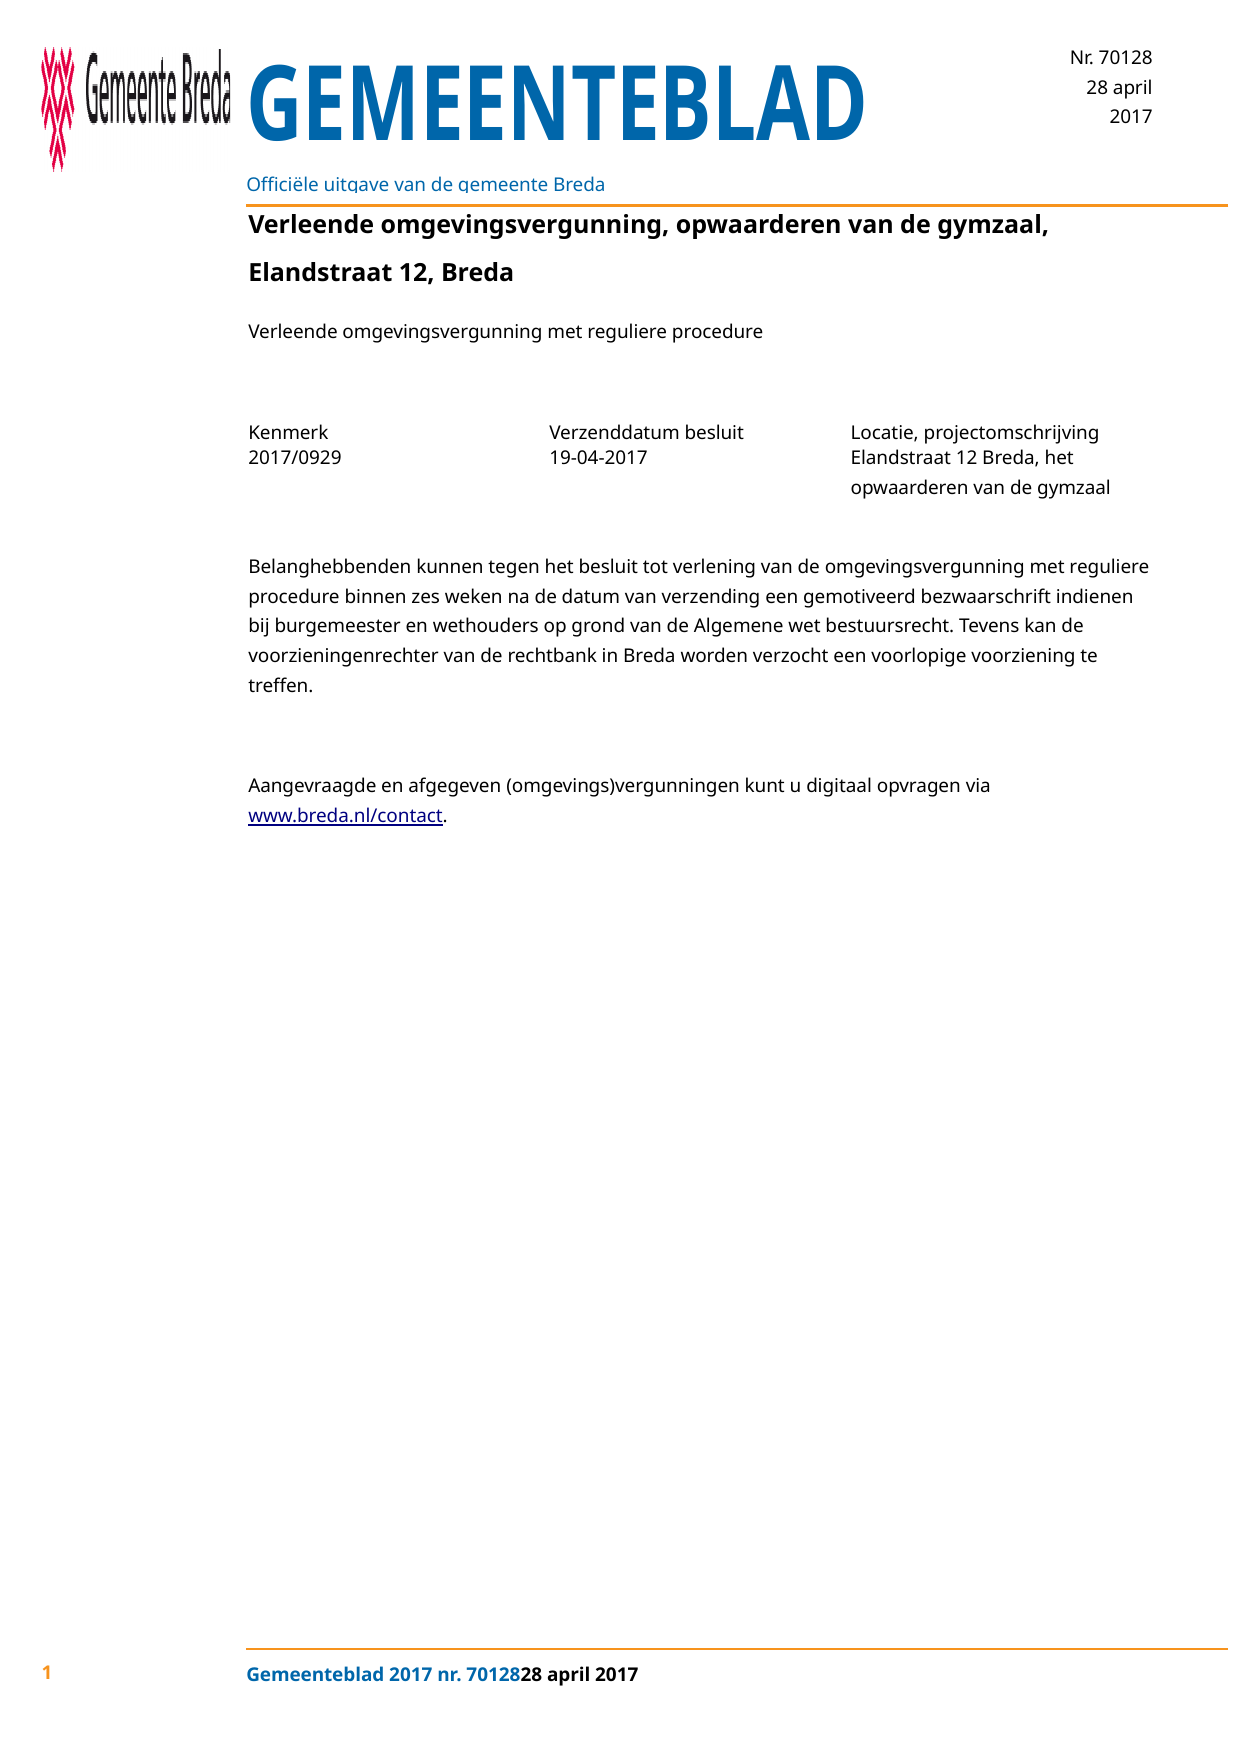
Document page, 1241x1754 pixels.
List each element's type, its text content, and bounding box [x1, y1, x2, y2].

table_cell 2017/0929 [248, 445, 549, 500]
table_header Locatie, projectomschrijving [850, 419, 1152, 444]
picture [41, 47, 231, 172]
text Belanghebbenden kunnen tegen het besluit tot verlening van de omgevingsvergunning met reguliere procedure binnen zes weken na de datum van verzending een gemotiveerd bezwaarschrift indienen bij burgemeester en wethouders op grond van de Algemene wet bestuursrecht. Tevens kan de voorzieningenrechter van de rechtbank in Breda worden verzocht een voorlopige voorziening te treffen. [248, 553, 1152, 698]
text Verleende omgevingsvergunning, opwaarderen van de gymzaal, Elandstraat 12, Breda [248, 207, 1152, 288]
table_cell 19-04-2017 [549, 445, 850, 500]
text Verleende omgevingsvergunning met reguliere procedure [248, 318, 1152, 344]
table_header Kenmerk [248, 419, 549, 444]
text Aangevraagde en afgegeven (omgevings)vergunningen kunt u digitaal opvragen via www.breda.nl/contact. [248, 773, 1152, 828]
table_header Verzenddatum besluit [549, 419, 850, 444]
table_cell Elandstraat 12 Breda, het opwaarderen van de gymzaal [850, 445, 1152, 500]
